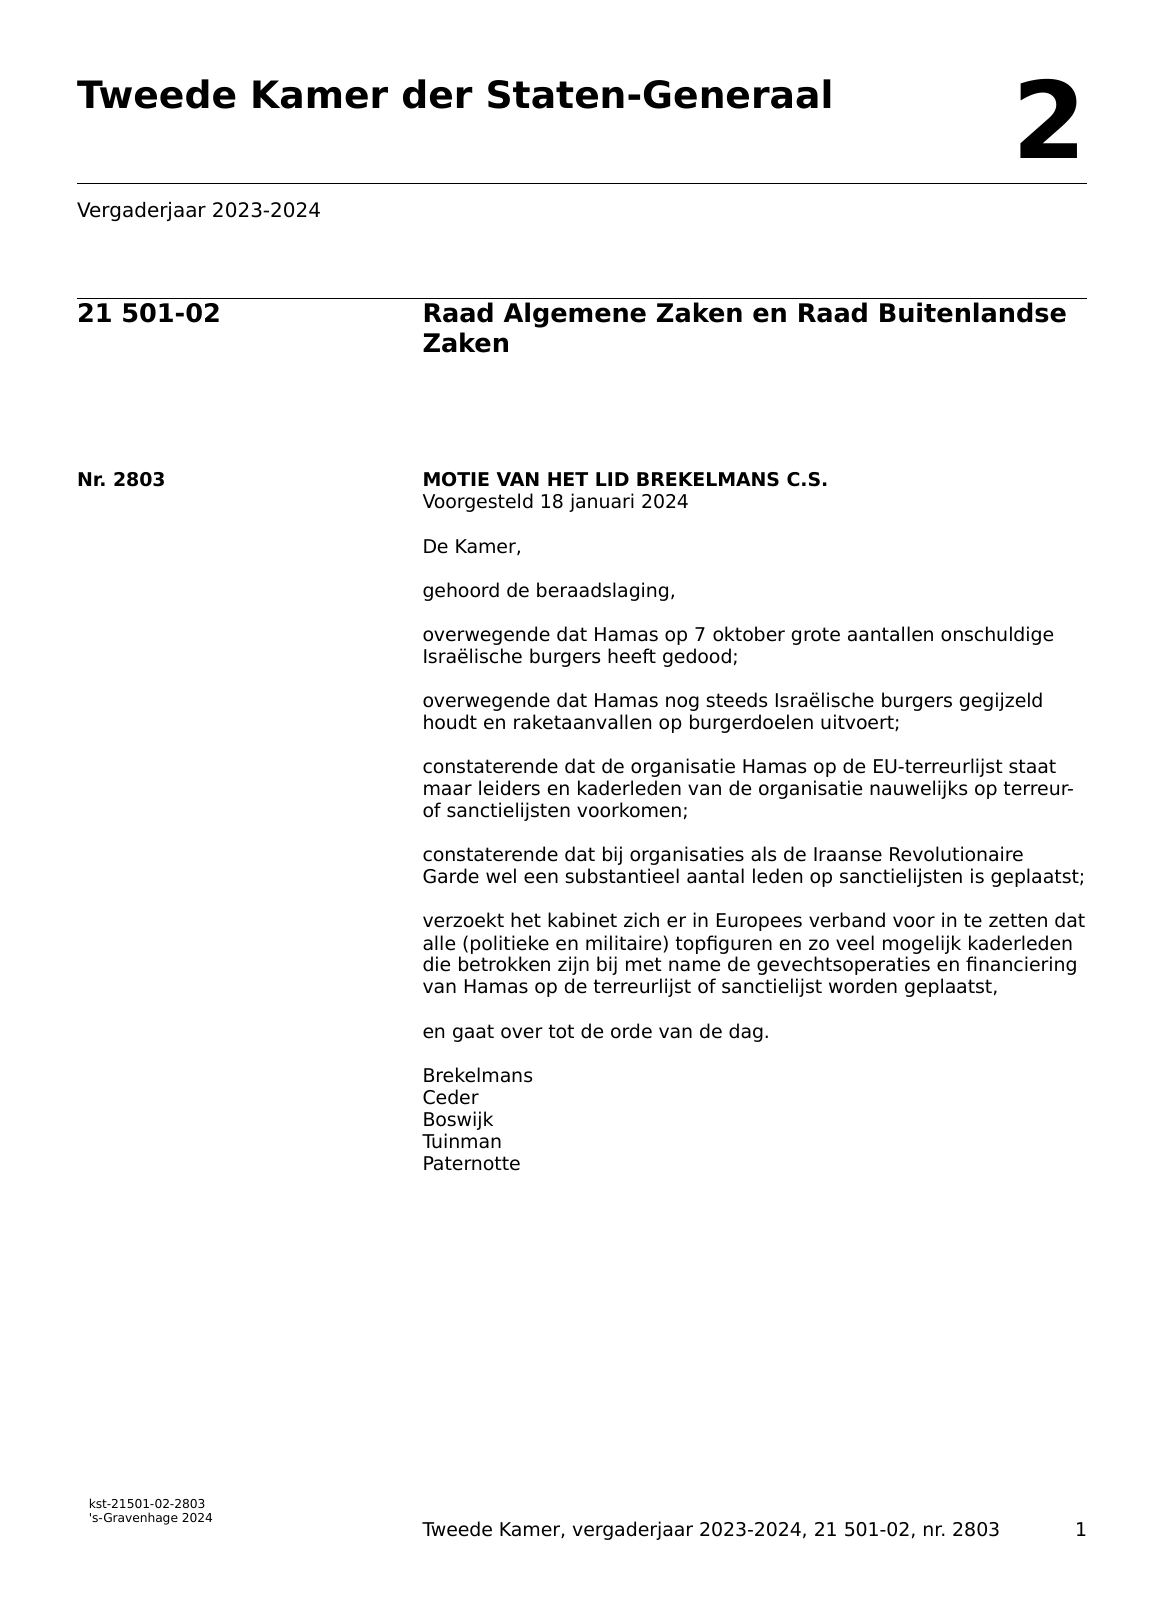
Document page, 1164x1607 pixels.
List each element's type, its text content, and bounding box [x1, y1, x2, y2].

text overwegende dat Hamas nog steeds Israëlische burgers gegijzeld houdt en raketaanvallen op burgerdoelen uitvoert; [422, 690, 1087, 734]
text kst-21501-02-2803 [88, 1497, 323, 1511]
text 's-Gravenhage 2024 [88, 1511, 323, 1525]
text constaterende dat de organisatie Hamas op de EU-terreurlijst staat maar leiders en kaderleden van de organisatie nauwelijks op terreur- of sanctielijsten voorkomen; [422, 756, 1087, 822]
text constaterende dat bij organisaties als de Iraanse Revolutionaire Garde wel een substantieel aantal leden op sanctielijsten is geplaatst; [422, 844, 1087, 888]
text Ceder [422, 1087, 1087, 1109]
text Boswijk [422, 1109, 1087, 1131]
text gehoord de beraadslaging, [422, 580, 1087, 602]
text Paternotte [422, 1153, 1087, 1174]
text Tuinman [422, 1131, 1087, 1153]
text overwegende dat Hamas op 7 oktober grote aantallen onschuldige Israëlische burgers heeft gedood; [422, 624, 1087, 668]
text verzoekt het kabinet zich er in Europees verband voor in te zetten dat alle (politieke en militaire) topfiguren en zo veel mogelijk kaderleden die betrokken zijn bij met name de gevechtsoperaties en financiering van Hamas op de terreurlijst of sanctielijst worden geplaatst, [422, 910, 1087, 998]
subtitle 21 501-02 Raad Algemene Zaken en Raad Buitenlandse Zaken [77, 299, 1087, 358]
text Voorgesteld 18 januari 2024 [422, 491, 1087, 513]
table_cell Vergaderjaar 2023-2024 [77, 184, 1087, 298]
table_header Tweede Kamer der Staten-Generaal [77, 59, 886, 183]
text Brekelmans [422, 1065, 1087, 1087]
subtitle Nr. 2803 MOTIE VAN HET LID BREKELMANS C.S. [77, 469, 1087, 491]
text en gaat over tot de orde van de dag. [422, 1021, 1087, 1042]
text De Kamer, [422, 536, 1087, 557]
table_header 2 [886, 59, 1087, 183]
